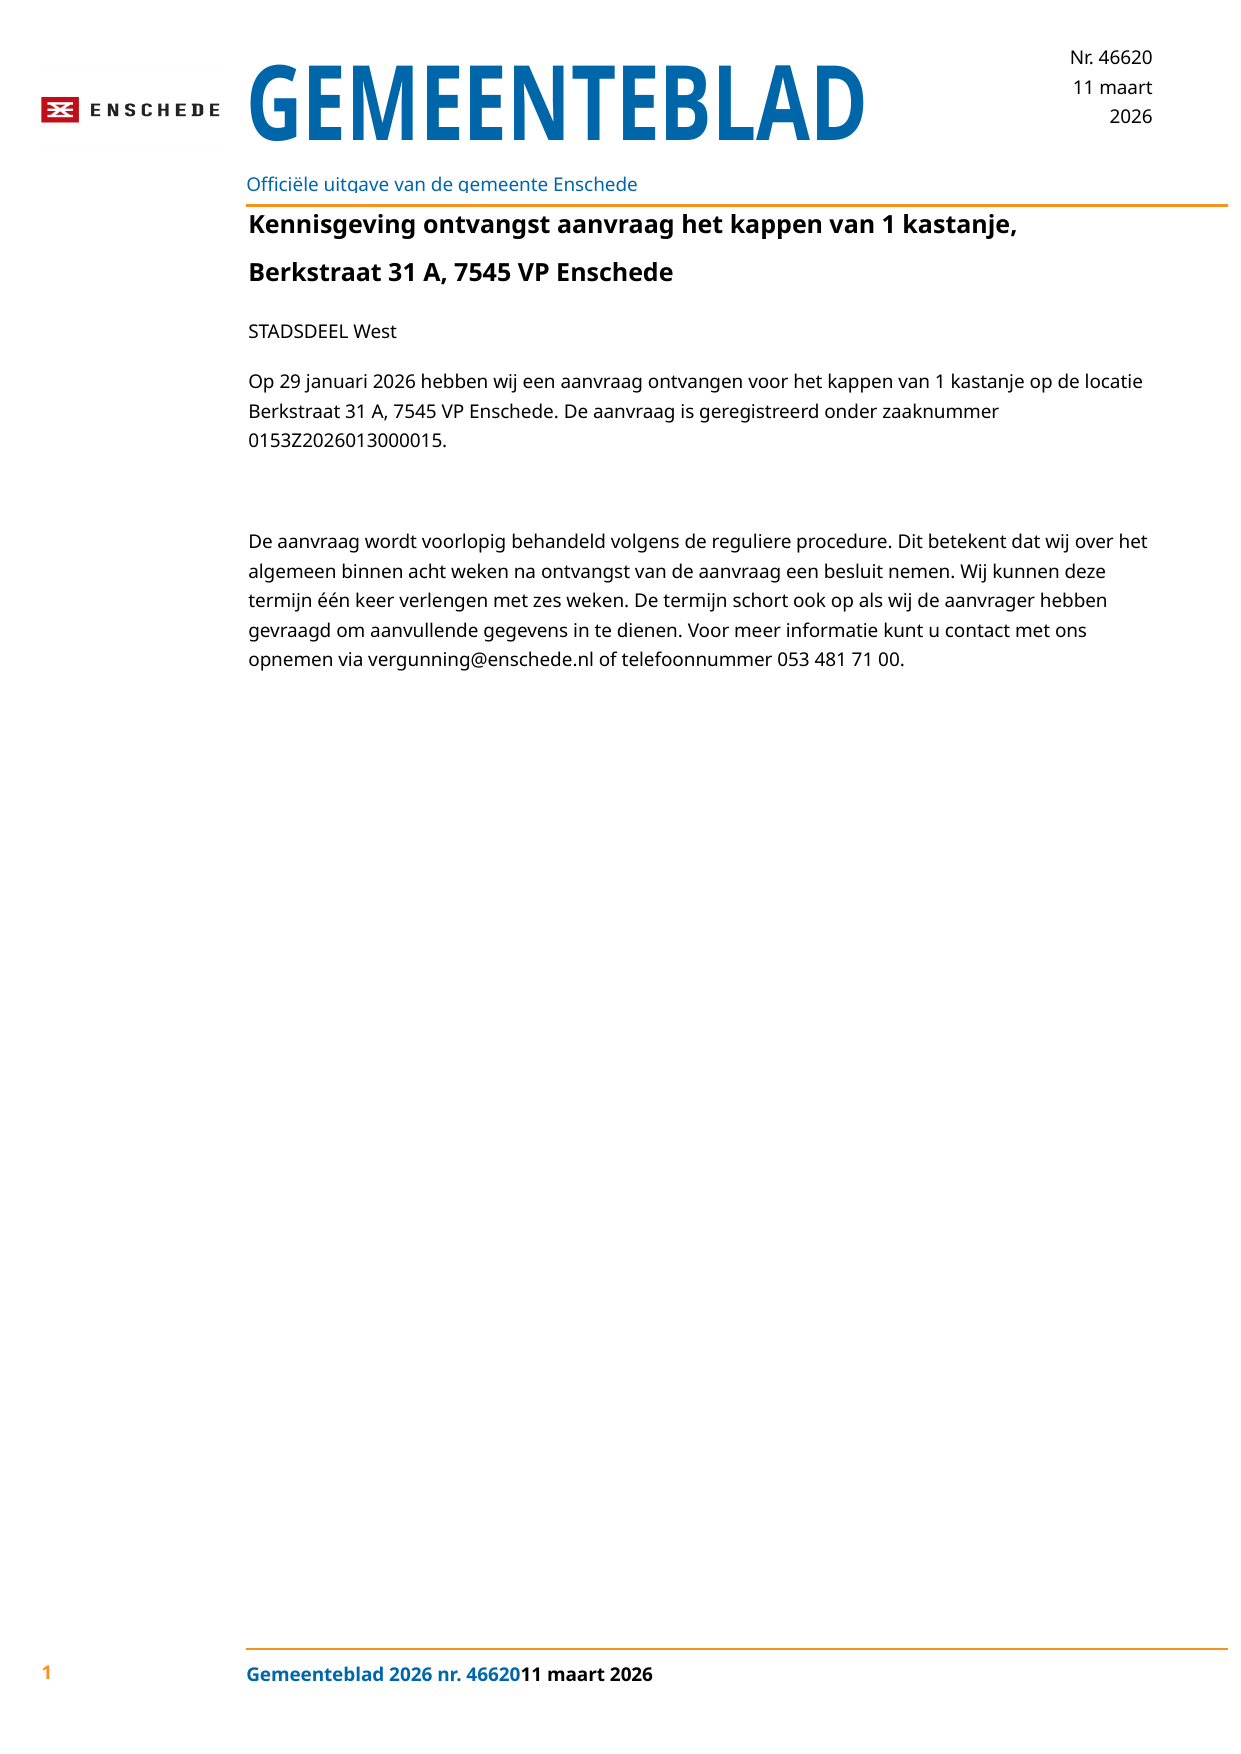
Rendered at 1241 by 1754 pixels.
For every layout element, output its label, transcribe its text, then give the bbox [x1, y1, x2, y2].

text De aanvraag wordt voorlopig behandeld volgens de reguliere procedure. Dit betekent dat wij over het algemeen binnen acht weken na ontvangst van de aanvraag een besluit nemen. Wij kunnen deze termijn één keer verlengen met zes weken. De termijn schort ook op als wij de aanvrager hebben gevraagd om aanvullende gegevens in te dienen. Voor meer informatie kunt u contact met ons opnemen via vergunning@enschede.nl of telefoonnummer 053 481 71 00. [248, 528, 1152, 672]
text Op 29 januari 2026 hebben wij een aanvraag ontvangen voor het kappen van 1 kastanje op de locatie Berkstraat 31 A, 7545 VP Enschede. De aanvraag is geregistreerd onder zaaknummer 0153Z2026013000015. [248, 368, 1152, 453]
text STADSDEEL West [248, 318, 1152, 344]
picture [41, 47, 231, 172]
text Kennisgeving ontvangst aanvraag het kappen van 1 kastanje, Berkstraat 31 A, 7545 VP Enschede [248, 207, 1152, 288]
